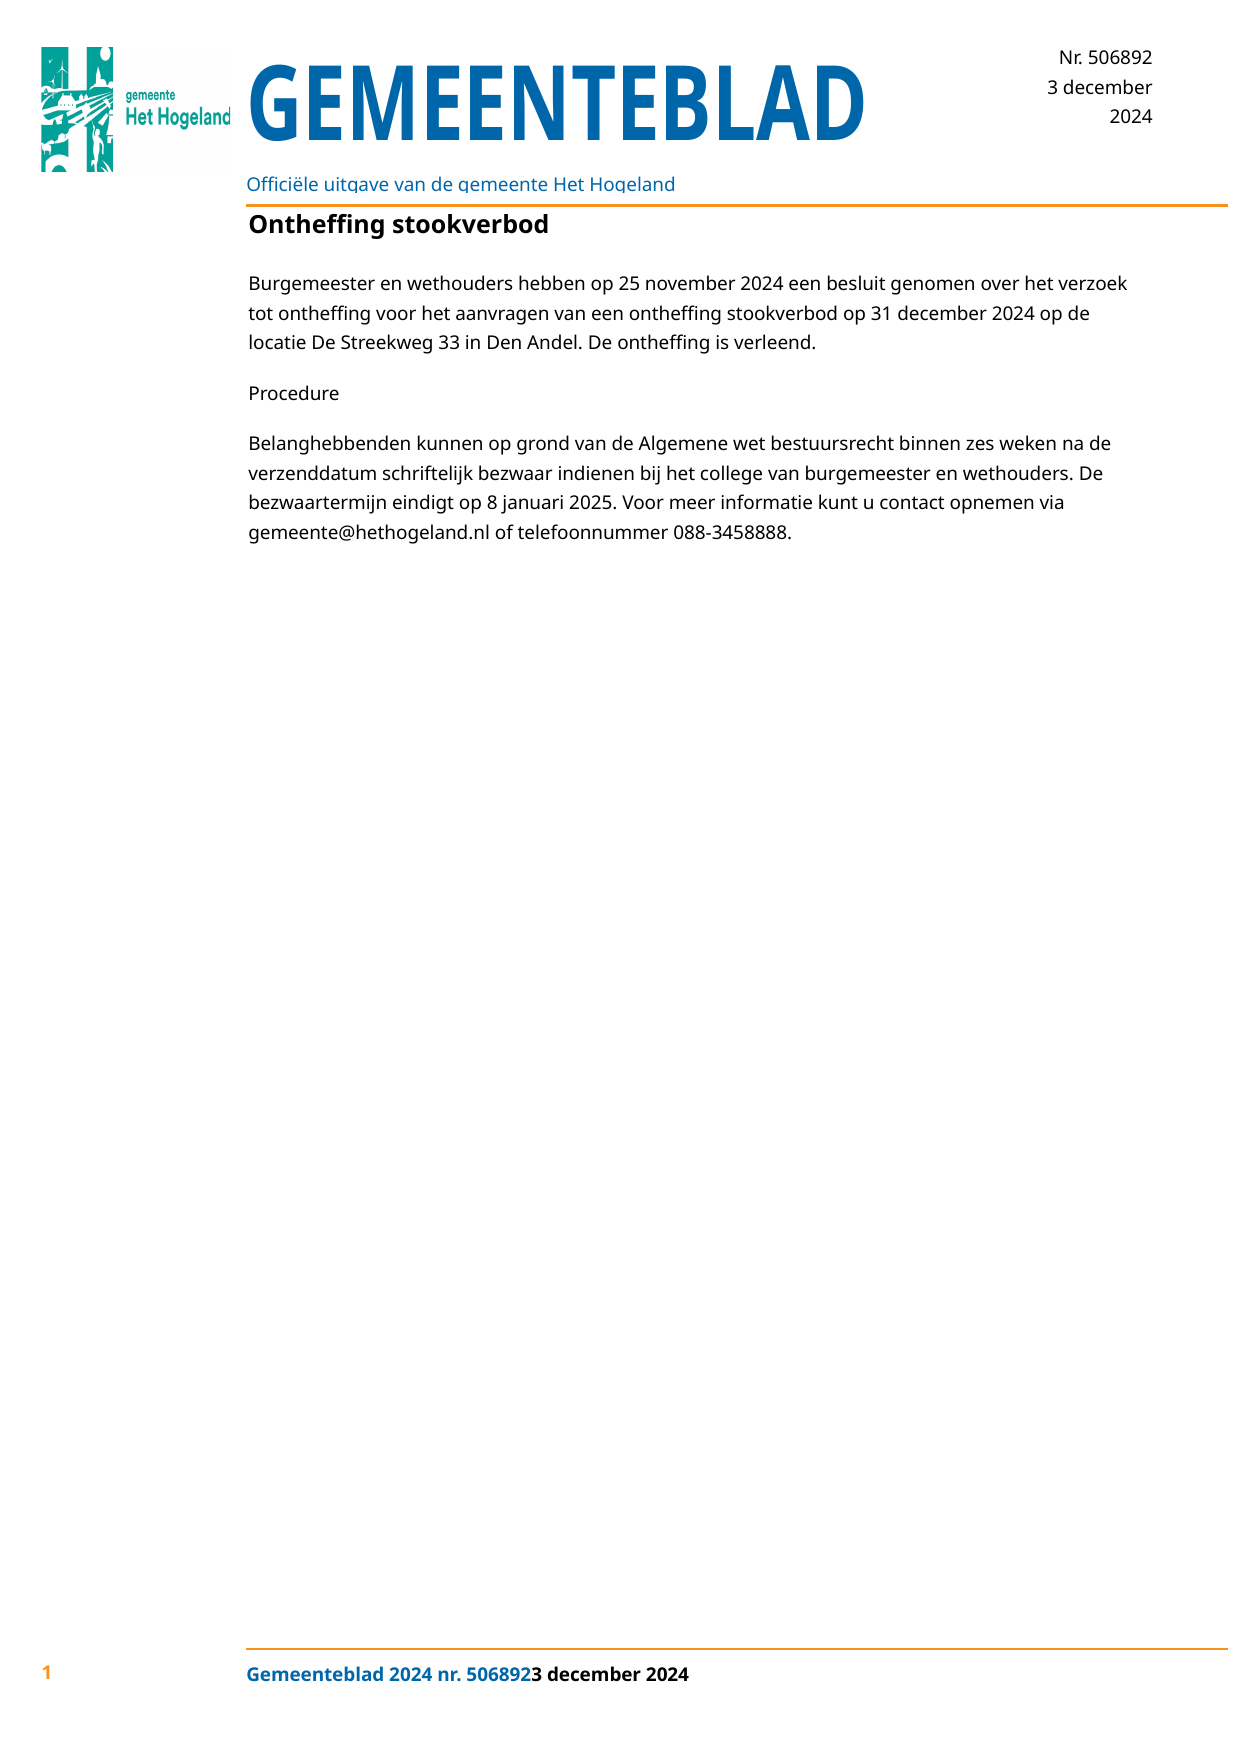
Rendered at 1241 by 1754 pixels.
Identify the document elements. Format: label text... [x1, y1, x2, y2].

text Burgemeester en wethouders hebben op 25 november 2024 een besluit genomen over het verzoek tot ontheffing voor het aanvragen van een ontheffing stookverbod op 31 december 2024 op de locatie De Streekweg 33 in Den Andel. De ontheffing is verleend. [248, 270, 1152, 355]
text Procedure [248, 380, 1152, 406]
text Belanghebbenden kunnen op grond van de Algemene wet bestuursrecht binnen zes weken na de verzenddatum schriftelijk bezwaar indienen bij het college van burgemeester en wethouders. De bezwaartermijn eindigt op 8 januari 2025. Voor meer informatie kunt u contact opnemen via gemeente@hethogeland.nl of telefoonnummer 088-3458888. [248, 430, 1152, 545]
text Ontheffing stookverbod [248, 207, 1152, 241]
picture [41, 47, 231, 172]
